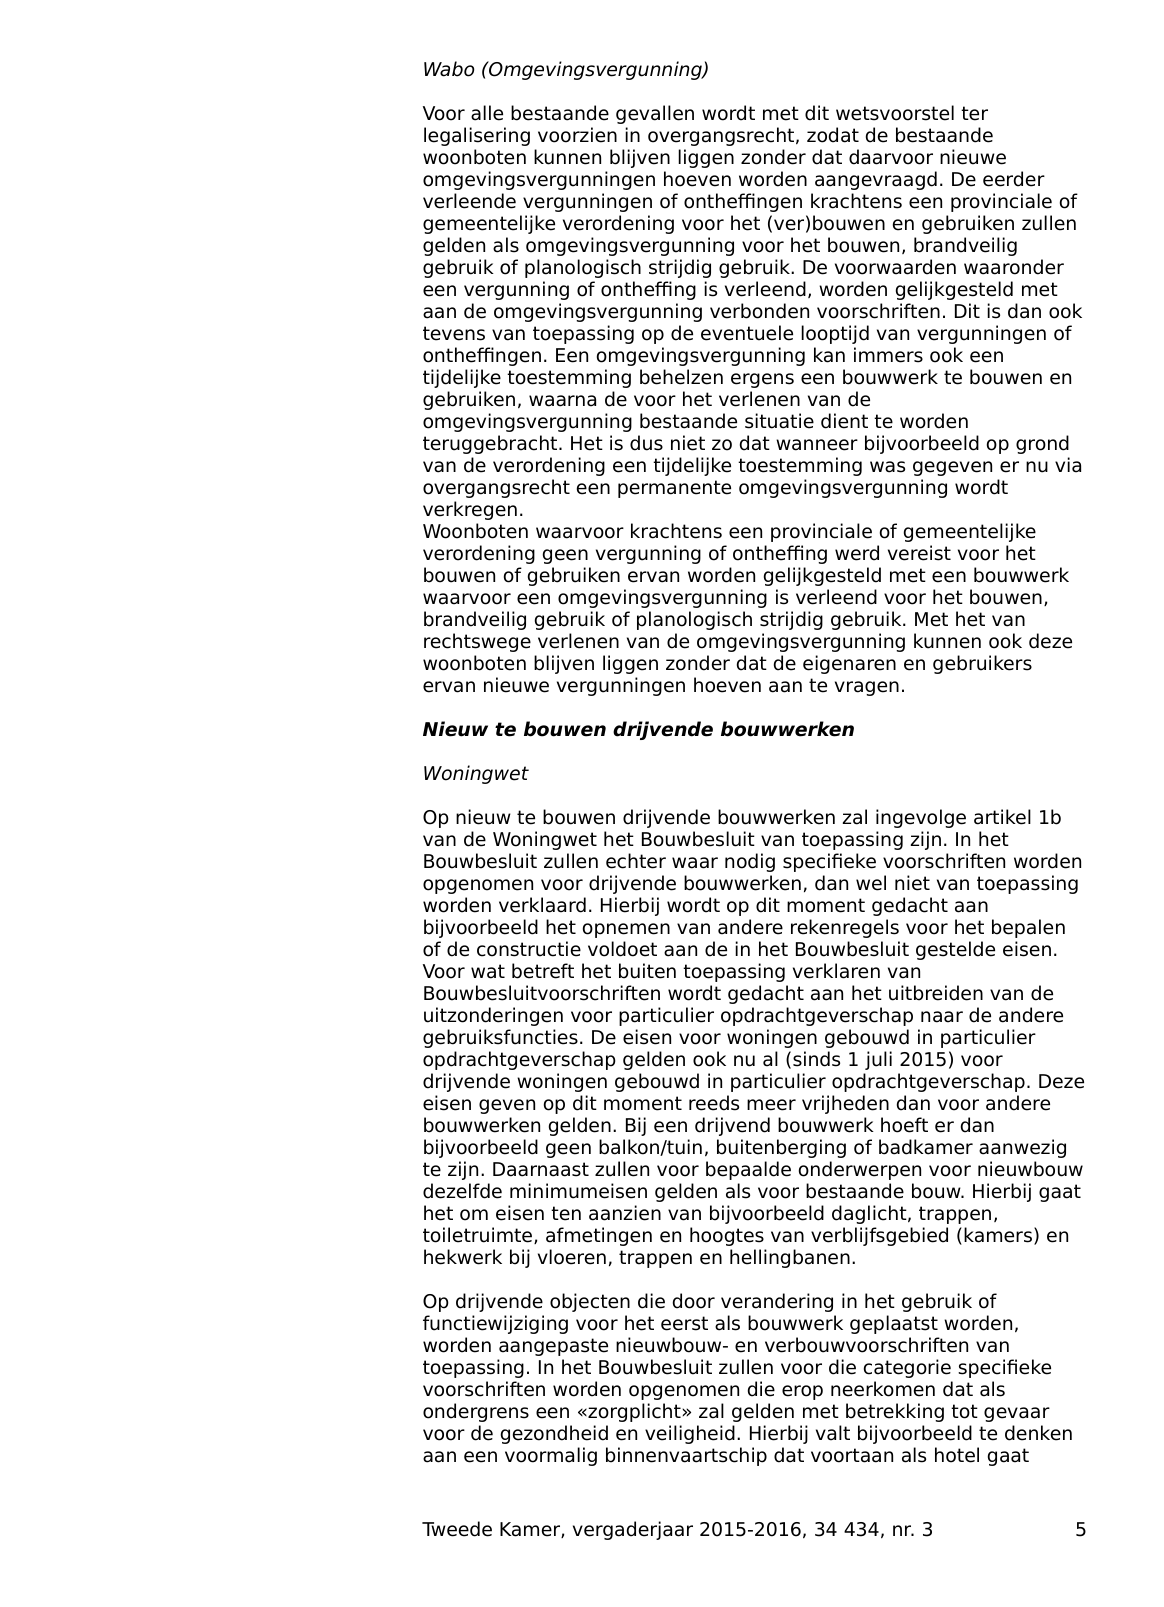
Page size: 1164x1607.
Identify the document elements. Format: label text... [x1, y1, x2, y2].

subtitle Wabo (Omgevingsvergunning) [422, 59, 1087, 81]
text Voor alle bestaande gevallen wordt met dit wetsvoorstel ter legalisering voorzien in overgangsrecht, zodat de bestaande woonboten kunnen blijven liggen zonder dat daarvoor nieuwe omgevingsvergunningen hoeven worden aangevraagd. De eerder verleende vergunningen of ontheffingen krachtens een provinciale of gemeentelijke verordening voor het (ver)bouwen en gebruiken zullen gelden als omgevingsvergunning voor het bouwen, brandveilig gebruik of planologisch strijdig gebruik. De voorwaarden waaronder een vergunning of ontheffing is verleend, worden gelijkgesteld met aan de omgevingsvergunning verbonden voorschriften. Dit is dan ook tevens van toepassing op de eventuele looptijd van vergunningen of ontheffingen. Een omgevingsvergunning kan immers ook een tijdelijke toestemming behelzen ergens een bouwwerk te bouwen en gebruiken, waarna de voor het verlenen van de omgevingsvergunning bestaande situatie dient te worden teruggebracht. Het is dus niet zo dat wanneer bijvoorbeeld op grond van de verordening een tijdelijke toestemming was gegeven er nu via overgangsrecht een permanente omgevingsvergunning wordt verkregen. [422, 103, 1087, 521]
subtitle Nieuw te bouwen drijvende bouwwerken [422, 719, 1087, 741]
text Op drijvende objecten die door verandering in het gebruik of functiewijziging voor het eerst als bouwwerk geplaatst worden, worden aangepaste nieuwbouw- en verbouwvoorschriften van toepassing. In het Bouwbesluit zullen voor die categorie specifieke voorschriften worden opgenomen die erop neerkomen dat als ondergrens een «zorgplicht» zal gelden met betrekking tot gevaar voor de gezondheid en veiligheid. Hierbij valt bijvoorbeeld te denken aan een voormalig binnenvaartschip dat voortaan als hotel gaat [422, 1291, 1087, 1467]
text Woonboten waarvoor krachtens een provinciale of gemeentelijke verordening geen vergunning of ontheffing werd vereist voor het bouwen of gebruiken ervan worden gelijkgesteld met een bouwwerk waarvoor een omgevingsvergunning is verleend voor het bouwen, brandveilig gebruik of planologisch strijdig gebruik. Met het van rechtswege verlenen van de omgevingsvergunning kunnen ook deze woonboten blijven liggen zonder dat de eigenaren en gebruikers ervan nieuwe vergunningen hoeven aan te vragen. [422, 521, 1087, 697]
text Op nieuw te bouwen drijvende bouwwerken zal ingevolge artikel 1b van de Woningwet het Bouwbesluit van toepassing zijn. In het Bouwbesluit zullen echter waar nodig specifieke voorschriften worden opgenomen voor drijvende bouwwerken, dan wel niet van toepassing worden verklaard. Hierbij wordt op dit moment gedacht aan bijvoorbeeld het opnemen van andere rekenregels voor het bepalen of de constructie voldoet aan de in het Bouwbesluit gestelde eisen. Voor wat betreft het buiten toepassing verklaren van Bouwbesluitvoorschriften wordt gedacht aan het uitbreiden van de uitzonderingen voor particulier opdrachtgeverschap naar de andere gebruiksfuncties. De eisen voor woningen gebouwd in particulier opdrachtgeverschap gelden ook nu al (sinds 1 juli 2015) voor drijvende woningen gebouwd in particulier opdrachtgeverschap. Deze eisen geven op dit moment reeds meer vrijheden dan voor andere bouwwerken gelden. Bij een drijvend bouwwerk hoeft er dan bijvoorbeeld geen balkon/tuin, buitenberging of badkamer aanwezig te zijn. Daarnaast zullen voor bepaalde onderwerpen voor nieuwbouw dezelfde minimumeisen gelden als voor bestaande bouw. Hierbij gaat het om eisen ten aanzien van bijvoorbeeld daglicht, trappen, toiletruimte, afmetingen en hoogtes van verblijfsgebied (kamers) en hekwerk bij vloeren, trappen en hellingbanen. [422, 807, 1087, 1269]
subtitle Woningwet [422, 763, 1087, 785]
